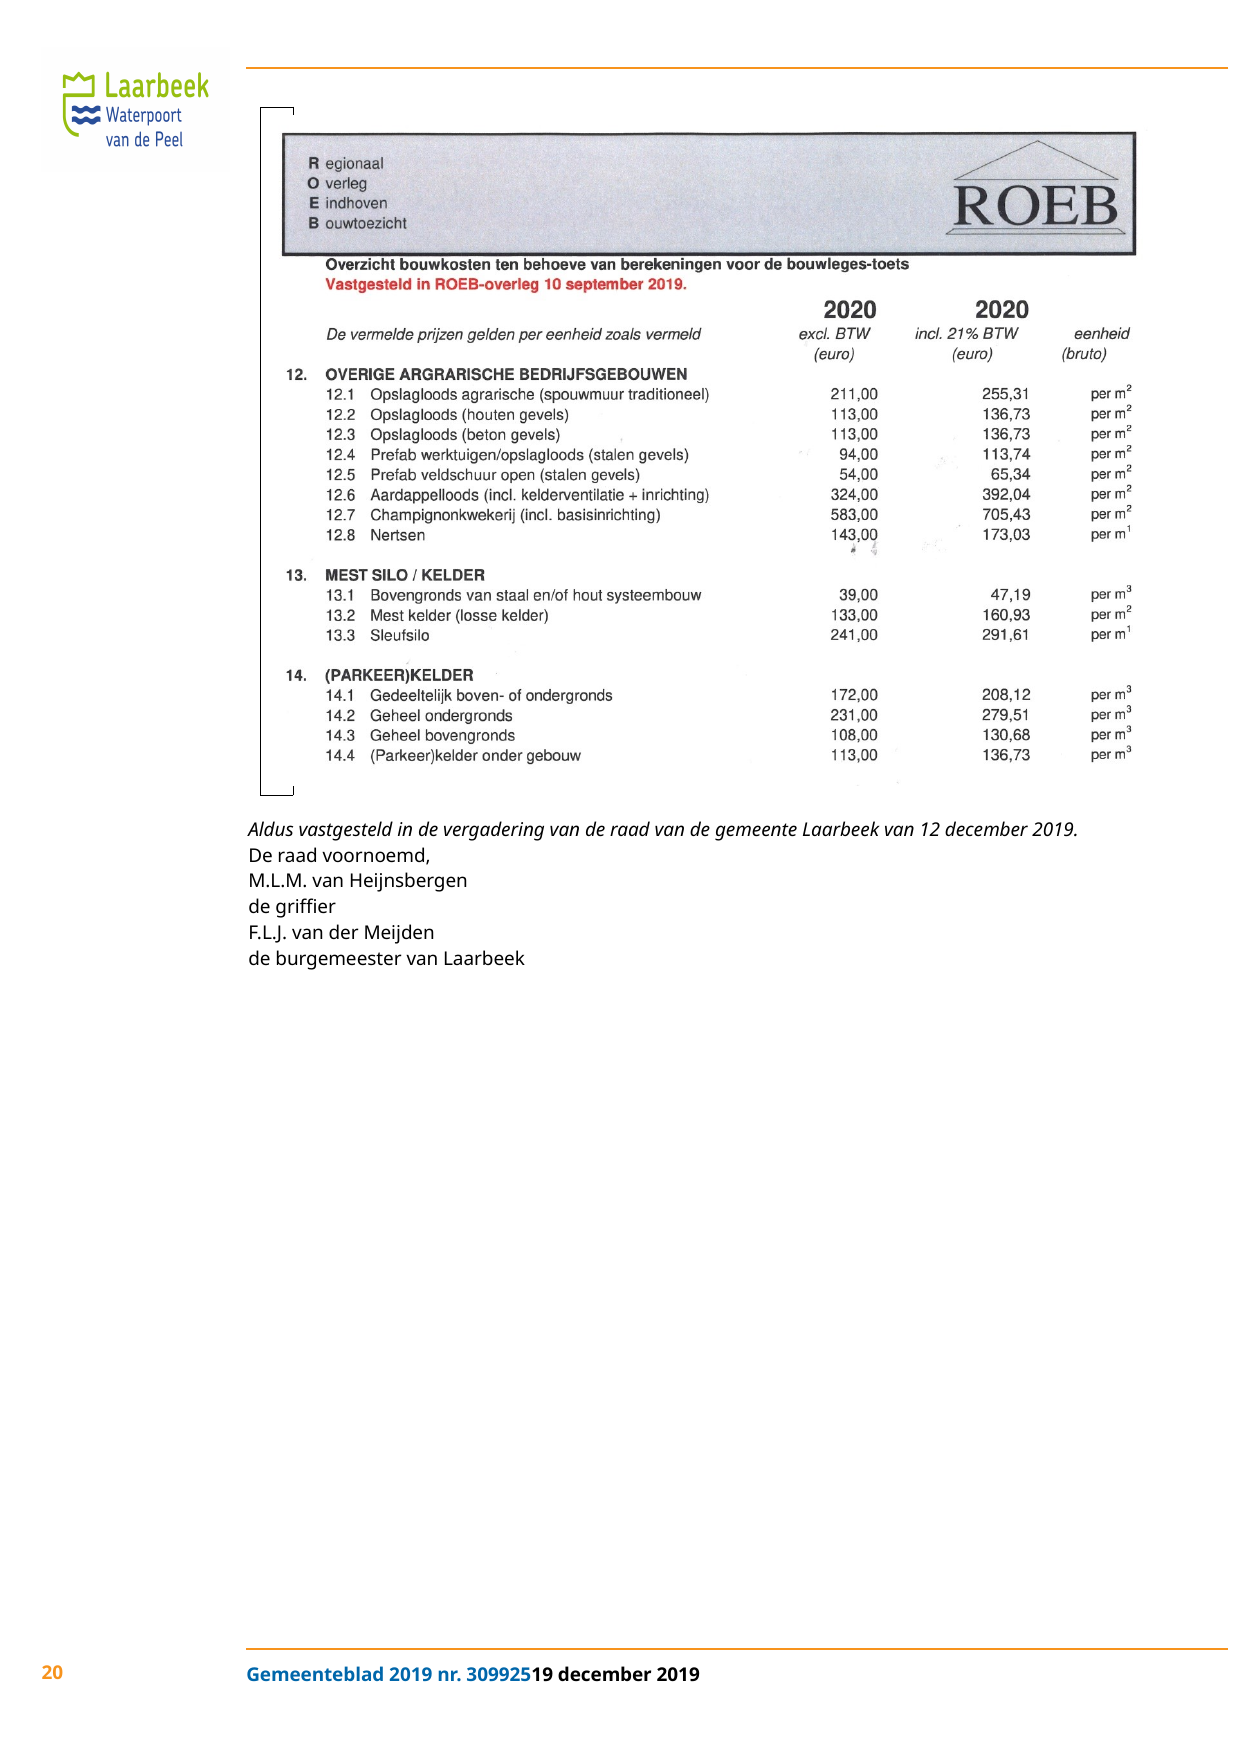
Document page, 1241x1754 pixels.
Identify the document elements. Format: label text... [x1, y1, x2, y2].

text F.L.J. van der Meijden [248, 919, 1152, 945]
text de burgemeester van Laarbeek [248, 945, 1152, 971]
picture [41, 47, 231, 172]
picture [268, 115, 1155, 786]
text de griffier [248, 893, 1152, 919]
text M.L.M. van Heijnsbergen [248, 868, 1152, 893]
text Aldus vastgesteld in de vergadering van de raad van de gemeente Laarbeek van 12 december 2019. [248, 816, 1152, 842]
text De raad voornoemd, [248, 842, 1152, 868]
